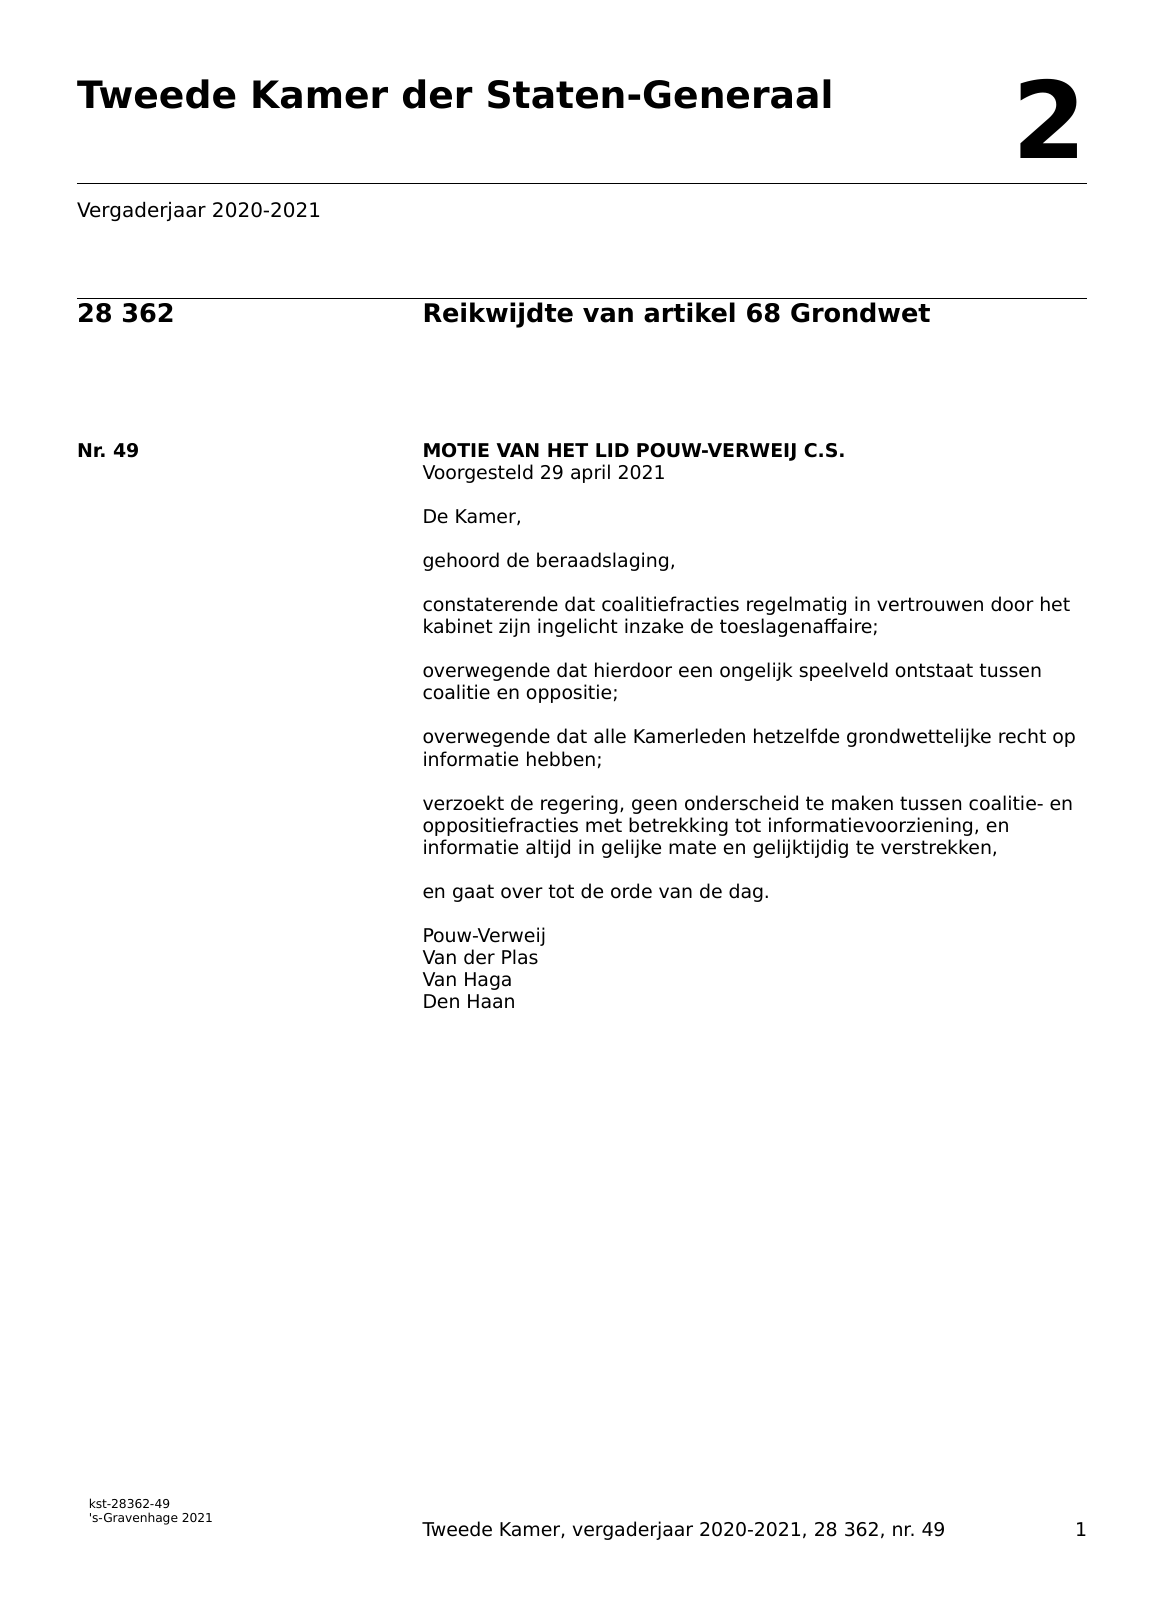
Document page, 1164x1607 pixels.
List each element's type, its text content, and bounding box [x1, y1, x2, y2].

table_header 2 [886, 59, 1087, 183]
text Van der Plas [422, 947, 1087, 969]
text gehoord de beraadslaging, [422, 550, 1087, 572]
text Pouw-Verweij [422, 925, 1087, 947]
text 's-Gravenhage 2021 [88, 1511, 323, 1525]
text Van Haga [422, 969, 1087, 991]
subtitle Nr. 49 MOTIE VAN HET LID POUW-VERWEIJ C.S. [77, 440, 1087, 462]
subtitle 28 362 Reikwijdte van artikel 68 Grondwet [77, 299, 1087, 329]
text Den Haan [422, 991, 1087, 1013]
table_header Tweede Kamer der Staten-Generaal [77, 59, 886, 183]
text verzoekt de regering, geen onderscheid te maken tussen coalitie- en oppositiefracties met betrekking tot informatievoorziening, en informatie altijd in gelijke mate en gelijktijdig te verstrekken, [422, 793, 1087, 858]
text constaterende dat coalitiefracties regelmatig in vertrouwen door het kabinet zijn ingelicht inzake de toeslagenaffaire; [422, 594, 1087, 638]
text kst-28362-49 [88, 1497, 323, 1511]
text en gaat over tot de orde van de dag. [422, 881, 1087, 903]
table_cell Vergaderjaar 2020-2021 [77, 184, 1087, 298]
text De Kamer, [422, 506, 1087, 528]
text Voorgesteld 29 april 2021 [422, 462, 1087, 484]
text overwegende dat alle Kamerleden hetzelfde grondwettelijke recht op informatie hebben; [422, 726, 1087, 770]
text overwegende dat hierdoor een ongelijk speelveld ontstaat tussen coalitie en oppositie; [422, 660, 1087, 704]
